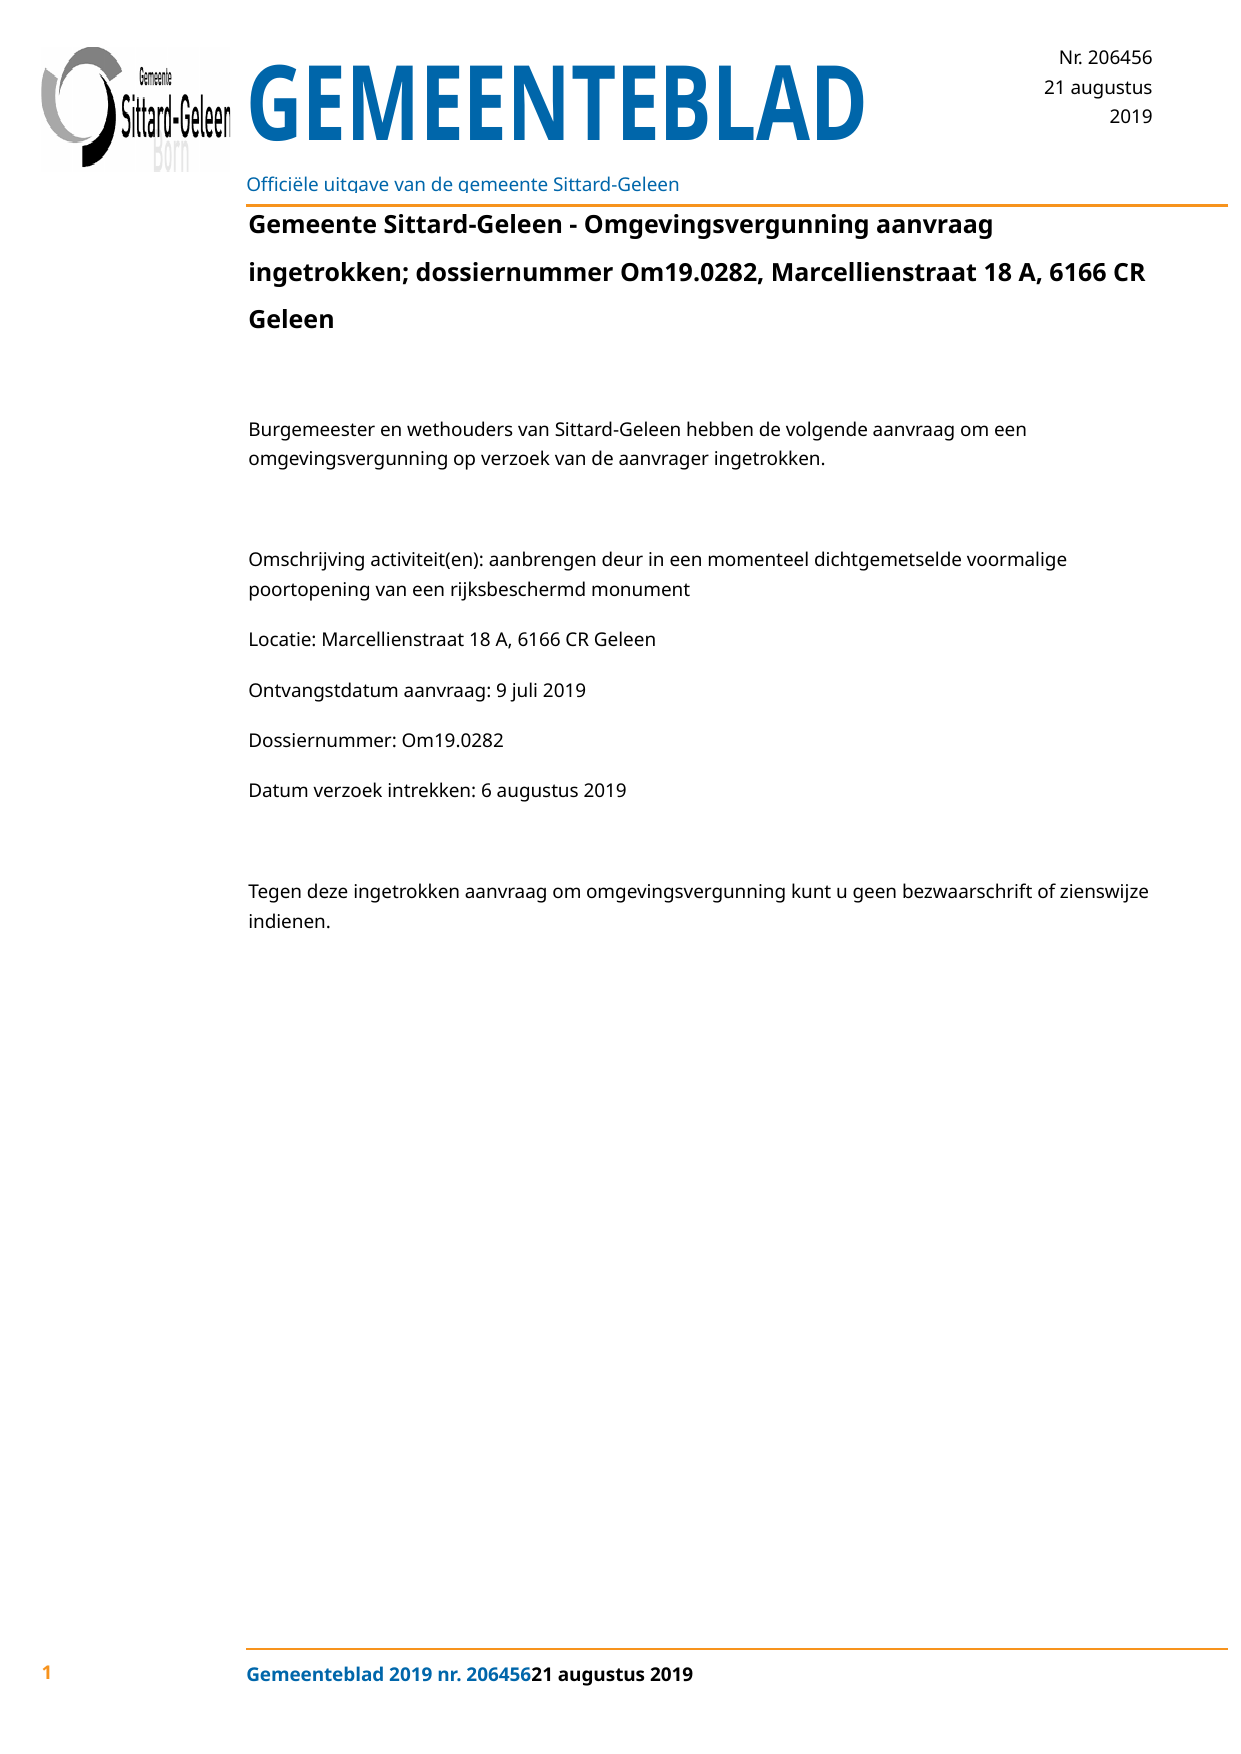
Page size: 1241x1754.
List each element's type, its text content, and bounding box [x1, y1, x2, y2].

text Burgemeester en wethouders van Sittard-Geleen hebben de volgende aanvraag om een omgevingsvergunning op verzoek van de aanvrager ingetrokken. [248, 416, 1152, 471]
picture [41, 47, 231, 172]
text Datum verzoek intrekken: 6 augustus 2019 [248, 778, 1152, 803]
text Ontvangstdatum aanvraag: 9 juli 2019 [248, 677, 1152, 702]
text Omschrijving activiteit(en): aanbrengen deur in een momenteel dichtgemetselde voormalige poortopening van een rijksbeschermd monument [248, 546, 1152, 602]
text Tegen deze ingetrokken aanvraag om omgevingsvergunning kunt u geen bezwaarschrift of zienswijze indienen. [248, 878, 1152, 934]
text Dossiernummer: Om19.0282 [248, 727, 1152, 753]
text Locatie: Marcellienstraat 18 A, 6166 CR Geleen [248, 626, 1152, 652]
text Gemeente Sittard-Geleen - Omgevingsvergunning aanvraag ingetrokken; dossiernummer Om19.0282, Marcellienstraat 18 A, 6166 CR Geleen [248, 207, 1152, 336]
